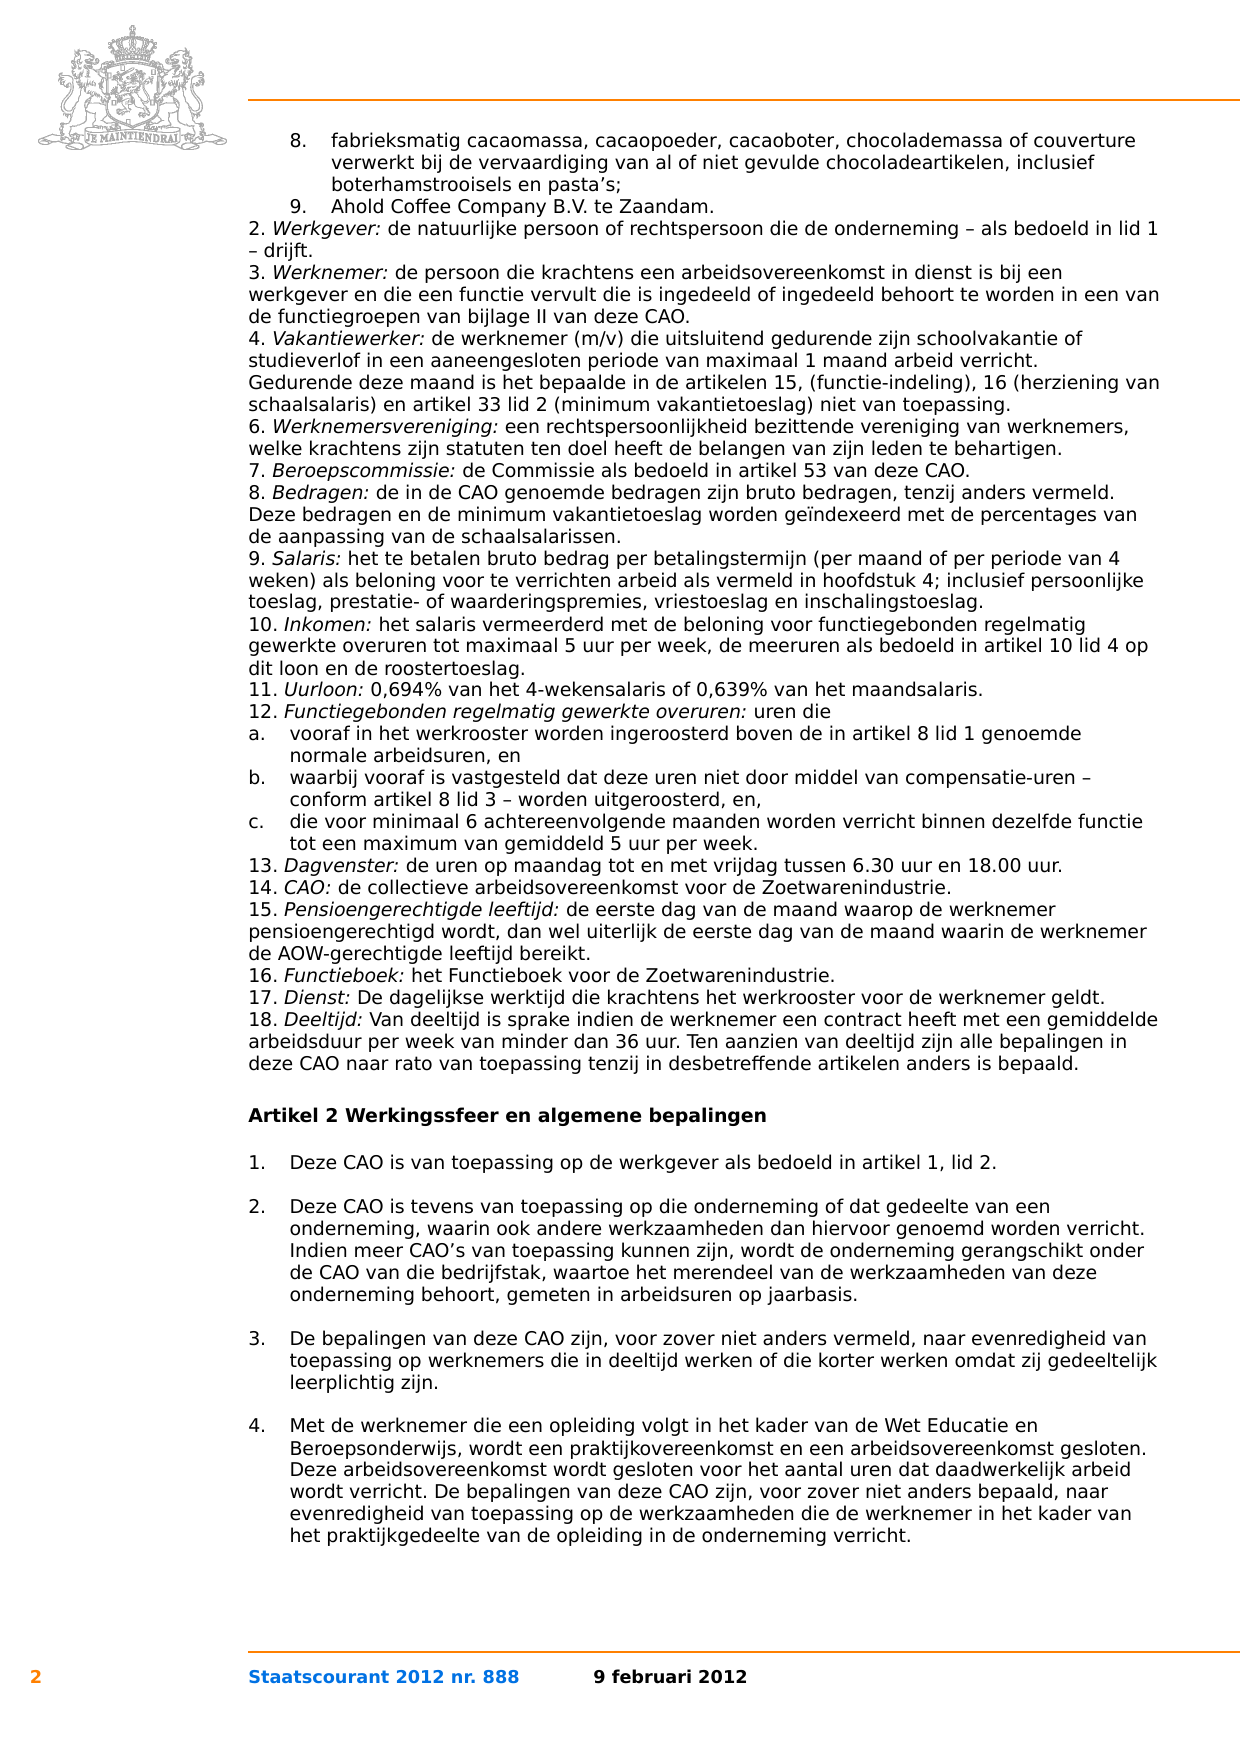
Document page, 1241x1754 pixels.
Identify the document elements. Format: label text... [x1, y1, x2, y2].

text 2. Werkgever: de natuurlijke persoon of rechtspersoon die de onderneming – als bedoeld in lid 1 – drijft. [248, 218, 1163, 262]
text 13. Dagvenster: de uren op maandag tot en met vrijdag tussen 6.30 uur en 18.00 uur. [248, 855, 1163, 877]
text 15. Pensioengerechtigde leeftijd: de eerste dag van de maand waarop de werknemer pensioengerechtigd wordt, dan wel uiterlijk de eerste dag van de maand waarin de werknemer de AOW-gerechtigde leeftijd bereikt. [248, 899, 1163, 965]
picture [38, 25, 227, 150]
text 12. Functiegebonden regelmatig gewerkte overuren: uren die [248, 701, 1163, 723]
text 7. Beroepscommissie: de Commissie als bedoeld in artikel 53 van deze CAO. [248, 459, 1163, 482]
text 14. CAO: de collectieve arbeidsovereenkomst voor de Zoetwarenindustrie. [248, 877, 1163, 899]
text c. die voor minimaal 6 achtereenvolgende maanden worden verricht binnen dezelfde functie tot een maximum van gemiddeld 5 uur per week. [248, 811, 1163, 855]
text 18. Deeltijd: Van deeltijd is sprake indien de werknemer een contract heeft met een gemiddelde arbeidsduur per week van minder dan 36 uur. Ten aanzien van deeltijd zijn alle bepalingen in deze CAO naar rato van toepassing tenzij in desbetreffende artikelen anders is bepaald. [248, 1009, 1163, 1075]
text 8. fabrieksmatig cacaomassa, cacaopoeder, cacaoboter, chocolademassa of couverture verwerkt bij de vervaardiging van al of niet gevulde chocoladeartikelen, inclusief boterhamstrooisels en pasta’s; [289, 130, 1163, 196]
subtitle Artikel 2 Werkingssfeer en algemene bepalingen [248, 1105, 1163, 1127]
text 9. Salaris: het te betalen bruto bedrag per betalingstermijn (per maand of per periode van 4 weken) als beloning voor te verrichten arbeid als vermeld in hoofdstuk 4; inclusief persoonlijke toeslag, prestatie- of waarderingspremies, vriestoeslag en inschalingstoeslag. [248, 547, 1163, 613]
text 16. Functieboek: het Functieboek voor de Zoetwarenindustrie. [248, 965, 1163, 987]
text 6. Werknemersvereniging: een rechtspersoonlijkheid bezittende vereniging van werknemers, welke krachtens zijn statuten ten doel heeft de belangen van zijn leden te behartigen. [248, 416, 1163, 459]
text 17. Dienst: De dagelijkse werktijd die krachtens het werkrooster voor de werknemer geldt. [248, 987, 1163, 1009]
text b. waarbij vooraf is vastgesteld dat deze uren niet door middel van compensatie-uren – conform artikel 8 lid 3 – worden uitgeroosterd, en, [248, 767, 1163, 811]
text 4. Vakantiewerker: de werknemer (m/v) die uitsluitend gedurende zijn schoolvakantie of studieverlof in een aaneengesloten periode van maximaal 1 maand arbeid verricht. [248, 328, 1163, 372]
text 4. Met de werknemer die een opleiding volgt in het kader van de Wet Educatie en Beroepsonderwijs, wordt een praktijkovereenkomst en een arbeidsovereenkomst gesloten. [248, 1415, 1163, 1459]
text 11. Uurloon: 0,694% van het 4-wekensalaris of 0,639% van het maandsalaris. [248, 679, 1163, 701]
text Deze bedragen en de minimum vakantietoeslag worden geïndexeerd met de percentages van de aanpassing van de schaalsalarissen. [248, 503, 1163, 547]
text 8. Bedragen: de in de CAO genoemde bedragen zijn bruto bedragen, tenzij anders vermeld. [248, 482, 1163, 503]
text 1. Deze CAO is van toepassing op de werkgever als bedoeld in artikel 1, lid 2. [248, 1152, 1163, 1174]
text Deze arbeidsovereenkomst wordt gesloten voor het aantal uren dat daadwerkelijk arbeid wordt verricht. De bepalingen van deze CAO zijn, voor zover niet anders bepaald, naar evenredigheid van toepassing op de werkzaamheden die de werknemer in het kader van het praktijkgedeelte van de opleiding in de onderneming verricht. [289, 1459, 1163, 1547]
text a. vooraf in het werkrooster worden ingeroosterd boven de in artikel 8 lid 1 genoemde normale arbeidsuren, en [248, 723, 1163, 767]
text 3. De bepalingen van deze CAO zijn, voor zover niet anders vermeld, naar evenredigheid van toepassing op werknemers die in deeltijd werken of die korter werken omdat zij gedeeltelijk leerplichtig zijn. [248, 1328, 1163, 1393]
text 9. Ahold Coffee Company B.V. te Zaandam. [289, 196, 1163, 218]
text 10. Inkomen: het salaris vermeerderd met de beloning voor functiegebonden regelmatig gewerkte overuren tot maximaal 5 uur per week, de meeruren als bedoeld in artikel 10 lid 4 op dit loon en de roostertoeslag. [248, 613, 1163, 679]
text 2. Deze CAO is tevens van toepassing op die onderneming of dat gedeelte van een onderneming, waarin ook andere werkzaamheden dan hiervoor genoemd worden verricht. Indien meer CAO’s van toepassing kunnen zijn, wordt de onderneming gerangschikt onder de CAO van die bedrijfstak, waartoe het merendeel van de werkzaamheden van deze onderneming behoort, gemeten in arbeidsuren op jaarbasis. [248, 1196, 1163, 1306]
text 3. Werknemer: de persoon die krachtens een arbeidsovereenkomst in dienst is bij een werkgever en die een functie vervult die is ingedeeld of ingedeeld behoort te worden in een van de functiegroepen van bijlage II van deze CAO. [248, 262, 1163, 328]
text Gedurende deze maand is het bepaalde in de artikelen 15, (functie-indeling), 16 (herziening van schaalsalaris) en artikel 33 lid 2 (minimum vakantietoeslag) niet van toepassing. [248, 372, 1163, 416]
